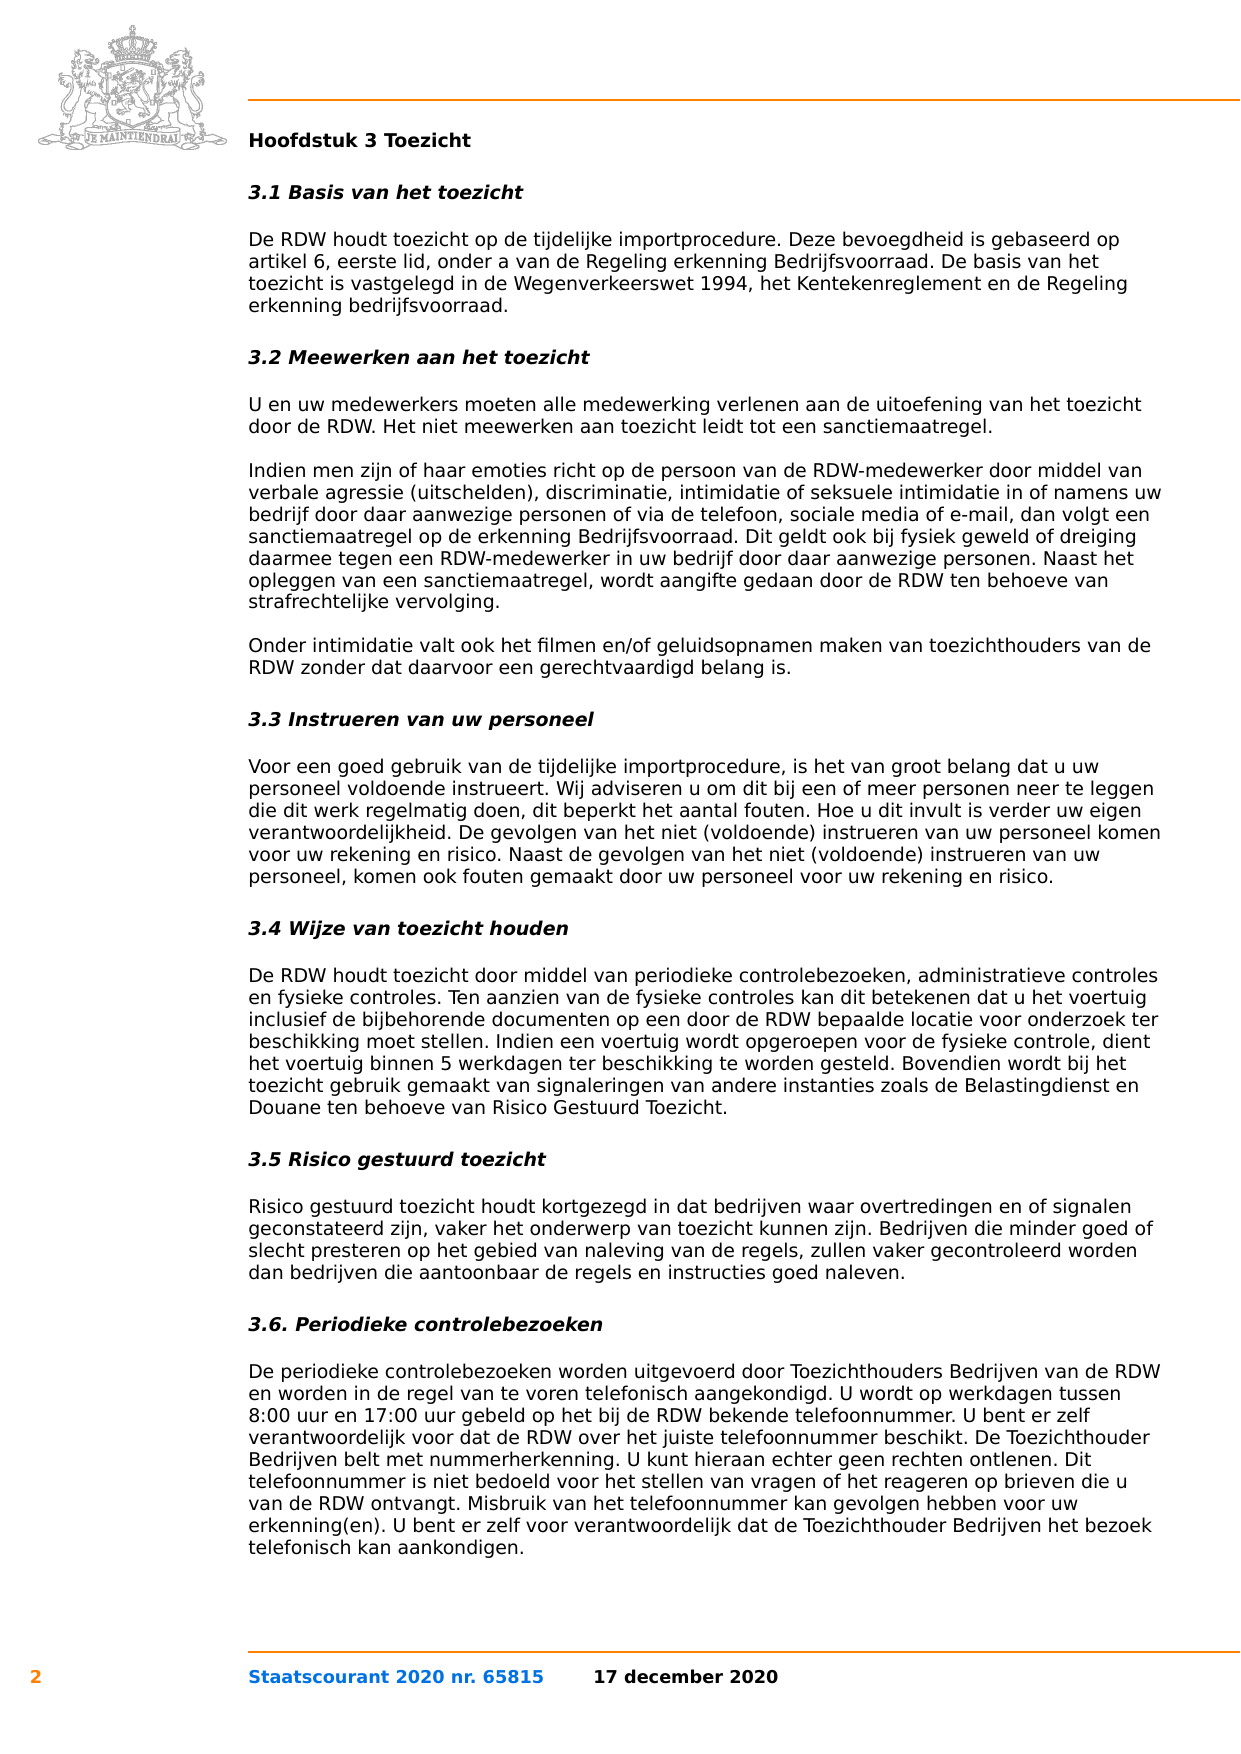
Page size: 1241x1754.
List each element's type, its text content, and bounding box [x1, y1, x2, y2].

text De periodieke controlebezoeken worden uitgevoerd door Toezichthouders Bedrijven van de RDW en worden in de regel van te voren telefonisch aangekondigd. U wordt op werkdagen tussen 8:00 uur en 17:00 uur gebeld op het bij de RDW bekende telefoonnummer. U bent er zelf verantwoordelijk voor dat de RDW over het juiste telefoonnummer beschikt. De Toezichthouder Bedrijven belt met nummerherkenning. U kunt hieraan echter geen rechten ontlenen. Dit telefoonnummer is niet bedoeld voor het stellen van vragen of het reageren op brieven die u van de RDW ontvangt. Misbruik van het telefoonnummer kan gevolgen hebben voor uw erkenning(en). U bent er zelf voor verantwoordelijk dat de Toezichthouder Bedrijven het bezoek telefonisch kan aankondigen. [248, 1361, 1163, 1559]
subtitle 3.4 Wijze van toezicht houden [248, 918, 1163, 940]
text Onder intimidatie valt ook het filmen en/of geluidsopnamen maken van toezichthouders van de RDW zonder dat daarvoor een gerechtvaardigd belang is. [248, 635, 1163, 679]
subtitle 3.3 Instrueren van uw personeel [248, 709, 1163, 731]
subtitle 3.6. Periodieke controlebezoeken [248, 1314, 1163, 1336]
text De RDW houdt toezicht door middel van periodieke controlebezoeken, administratieve controles en fysieke controles. Ten aanzien van de fysieke controles kan dit betekenen dat u het voertuig inclusief de bijbehorende documenten op een door de RDW bepaalde locatie voor onderzoek ter beschikking moet stellen. Indien een voertuig wordt opgeroepen voor de fysieke controle, dient het voertuig binnen 5 werkdagen ter beschikking te worden gesteld. Bovendien wordt bij het toezicht gebruik gemaakt van signaleringen van andere instanties zoals de Belastingdienst en Douane ten behoeve van Risico Gestuurd Toezicht. [248, 965, 1163, 1119]
text De RDW houdt toezicht op de tijdelijke importprocedure. Deze bevoegdheid is gebaseerd op artikel 6, eerste lid, onder a van de Regeling erkenning Bedrijfsvoorraad. De basis van het toezicht is vastgelegd in de Wegenverkeerswet 1994, het Kentekenreglement en de Regeling erkenning bedrijfsvoorraad. [248, 229, 1163, 317]
subtitle 3.2 Meewerken aan het toezicht [248, 347, 1163, 369]
picture [38, 25, 227, 150]
text U en uw medewerkers moeten alle medewerking verlenen aan de uitoefening van het toezicht door de RDW. Het niet meewerken aan toezicht leidt tot een sanctiemaatregel. [248, 394, 1163, 438]
subtitle 3.1 Basis van het toezicht [248, 182, 1163, 204]
text Indien men zijn of haar emoties richt op de persoon van de RDW-medewerker door middel van verbale agressie (uitschelden), discriminatie, intimidatie of seksuele intimidatie in of namens uw bedrijf door daar aanwezige personen of via de telefoon, sociale media of e-mail, dan volgt een sanctiemaatregel op de erkenning Bedrijfsvoorraad. Dit geldt ook bij fysiek geweld of dreiging daarmee tegen een RDW-medewerker in uw bedrijf door daar aanwezige personen. Naast het opleggen van een sanctiemaatregel, wordt aangifte gedaan door de RDW ten behoeve van strafrechtelijke vervolging. [248, 459, 1163, 613]
subtitle 3.5 Risico gestuurd toezicht [248, 1149, 1163, 1171]
subtitle Hoofdstuk 3 Toezicht [248, 130, 1163, 152]
text Voor een goed gebruik van de tijdelijke importprocedure, is het van groot belang dat u uw personeel voldoende instrueert. Wij adviseren u om dit bij een of meer personen neer te leggen die dit werk regelmatig doen, dit beperkt het aantal fouten. Hoe u dit invult is verder uw eigen verantwoordelijkheid. De gevolgen van het niet (voldoende) instrueren van uw personeel komen voor uw rekening en risico. Naast de gevolgen van het niet (voldoende) instrueren van uw personeel, komen ook fouten gemaakt door uw personeel voor uw rekening en risico. [248, 756, 1163, 888]
text Risico gestuurd toezicht houdt kortgezegd in dat bedrijven waar overtredingen en of signalen geconstateerd zijn, vaker het onderwerp van toezicht kunnen zijn. Bedrijven die minder goed of slecht presteren op het gebied van naleving van de regels, zullen vaker gecontroleerd worden dan bedrijven die aantoonbaar de regels en instructies goed naleven. [248, 1196, 1163, 1284]
